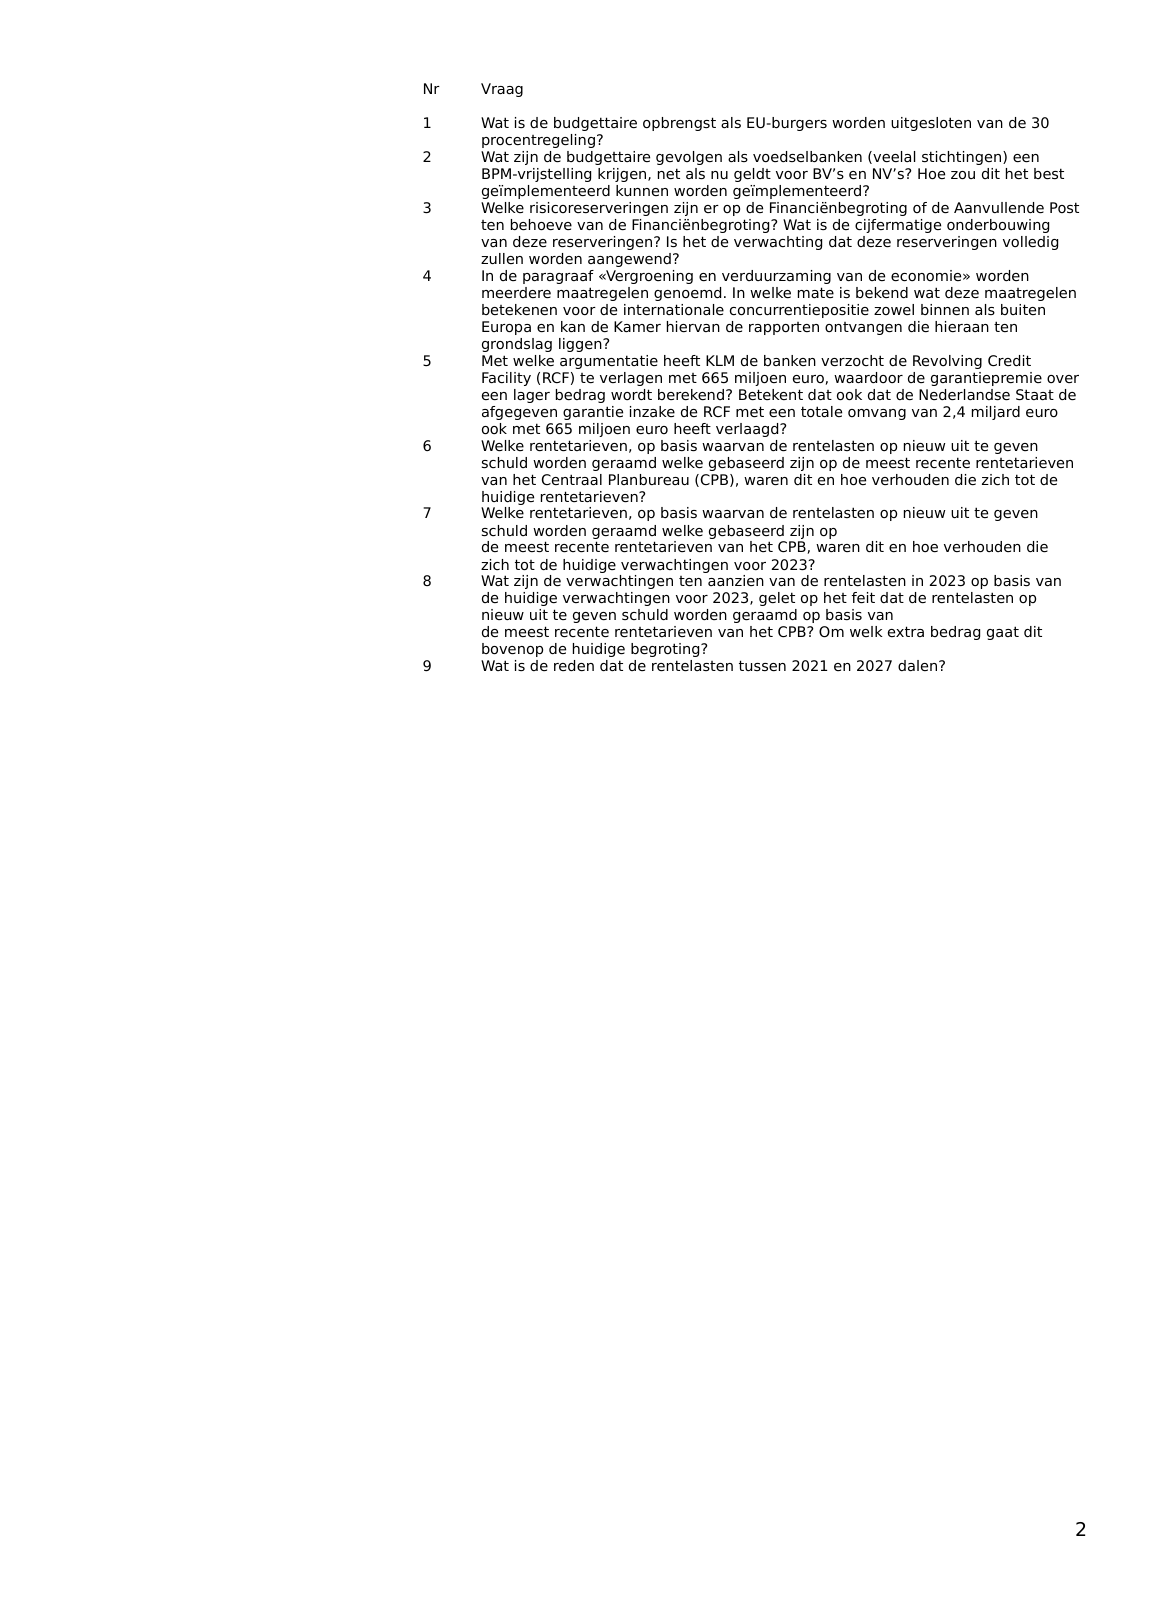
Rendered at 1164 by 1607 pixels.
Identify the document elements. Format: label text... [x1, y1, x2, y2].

table_cell 1 [422, 115, 475, 149]
table_cell Wat is de reden dat de rentelasten tussen 2021 en 2027 dalen? [475, 658, 1087, 675]
table_cell 3 [422, 200, 475, 268]
table_cell Welke rentetarieven, op basis waarvan de rentelasten op nieuw uit te geven schuld worden geraamd welke gebaseerd zijn op de meest recente rentetarieven van het CPB, waren dit en hoe verhouden die zich tot de huidige verwachtingen voor 2023? [475, 505, 1087, 573]
table_cell Welke rentetarieven, op basis waarvan de rentelasten op nieuw uit te geven schuld worden geraamd welke gebaseerd zijn op de meest recente rentetarieven van het Centraal Planbureau (CPB), waren dit en hoe verhouden die zich tot de huidige rentetarieven? [475, 438, 1087, 505]
table_cell 4 [422, 268, 475, 353]
table_cell [422, 98, 475, 115]
table_header Nr [422, 81, 475, 98]
table_cell [475, 98, 1087, 115]
table_cell Wat zijn de budgettaire gevolgen als voedselbanken (veelal stichtingen) een BPM-vrijstelling krijgen, net als nu geldt voor BV’s en NV’s? Hoe zou dit het best geïmplementeerd kunnen worden geïmplementeerd? [475, 149, 1087, 200]
table_cell 7 [422, 505, 475, 573]
table_cell In de paragraaf «Vergroening en verduurzaming van de economie» worden meerdere maatregelen genoemd. In welke mate is bekend wat deze maatregelen betekenen voor de internationale concurrentiepositie zowel binnen als buiten Europa en kan de Kamer hiervan de rapporten ontvangen die hieraan ten grondslag liggen? [475, 268, 1087, 353]
table_cell Welke risicoreserveringen zijn er op de Financiënbegroting of de Aanvullende Post ten behoeve van de Financiënbegroting? Wat is de cijfermatige onderbouwing van deze reserveringen? Is het de verwachting dat deze reserveringen volledig zullen worden aangewend? [475, 200, 1087, 268]
table_cell Wat is de budgettaire opbrengst als EU-burgers worden uitgesloten van de 30 procentregeling? [475, 115, 1087, 149]
table_cell 5 [422, 353, 475, 437]
table_cell 2 [422, 149, 475, 200]
table_cell 9 [422, 658, 475, 675]
table_cell 8 [422, 573, 475, 658]
table_cell Met welke argumentatie heeft KLM de banken verzocht de Revolving Credit Facility (RCF) te verlagen met 665 miljoen euro, waardoor de garantiepremie over een lager bedrag wordt berekend? Betekent dat ook dat de Nederlandse Staat de afgegeven garantie inzake de RCF met een totale omvang van 2,4 miljard euro ook met 665 miljoen euro heeft verlaagd? [475, 353, 1087, 437]
table_cell Wat zijn de verwachtingen ten aanzien van de rentelasten in 2023 op basis van de huidige verwachtingen voor 2023, gelet op het feit dat de rentelasten op nieuw uit te geven schuld worden geraamd op basis van de meest recente rentetarieven van het CPB? Om welk extra bedrag gaat dit bovenop de huidige begroting? [475, 573, 1087, 658]
table_cell 6 [422, 438, 475, 505]
table_header Vraag [475, 81, 1087, 98]
